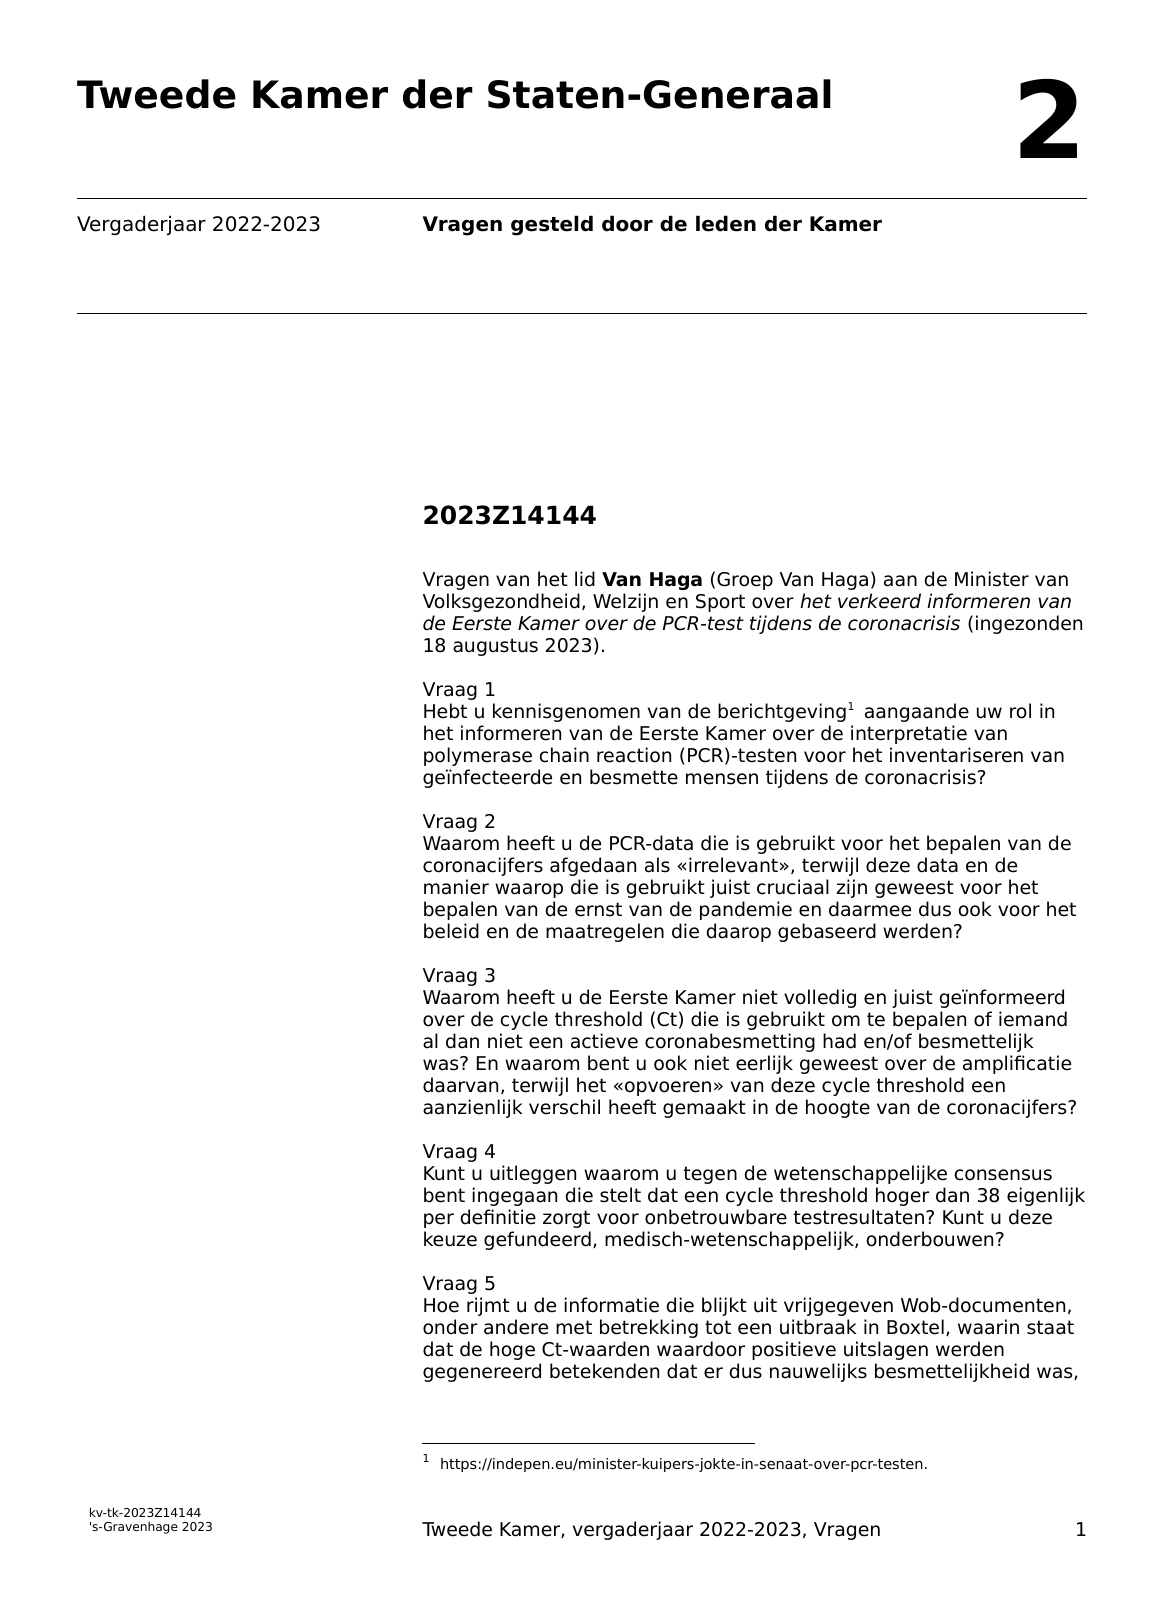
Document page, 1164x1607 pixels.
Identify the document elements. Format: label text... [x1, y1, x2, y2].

text Vraag 4 [422, 1141, 1087, 1163]
text Vraag 2 [422, 811, 1087, 833]
text https://indepen.eu/minister-kuipers-jokte-in-senaat-over-pcr-testen. [422, 1452, 1087, 1474]
text Waarom heeft u de Eerste Kamer niet volledig en juist geïnformeerd over de cycle threshold (Ct) die is gebruikt om te bepalen of iemand al dan niet een actieve coronabesmetting had en/of besmettelijk was? En waarom bent u ook niet eerlijk geweest over de amplificatie daarvan, terwijl het «opvoeren» van deze cycle threshold een aanzienlijk verschil heeft gemaakt in de hoogte van de coronacijfers? [422, 987, 1087, 1119]
text 2023Z14144 [422, 501, 1087, 531]
text Hoe rijmt u de informatie die blijkt uit vrijgegeven Wob-documenten, onder andere met betrekking tot een uitbraak in Boxtel, waarin staat dat de hoge Ct-waarden waardoor positieve uitslagen werden gegenereerd betekenden dat er dus nauwelijks besmettelijkheid was, [422, 1295, 1087, 1383]
table_header Tweede Kamer der Staten-Generaal [77, 59, 886, 198]
text Vragen van het lid Van Haga (Groep Van Haga) aan de Minister van Volksgezondheid, Welzijn en Sport over het verkeerd informeren van de Eerste Kamer over de PCR-test tijdens de coronacrisis (ingezonden 18 augustus 2023). [422, 569, 1087, 657]
text Waarom heeft u de PCR-data die is gebruikt voor het bepalen van de coronacijfers afgedaan als «irrelevant», terwijl deze data en de manier waarop die is gebruikt juist cruciaal zijn geweest voor het bepalen van de ernst van de pandemie en daarmee dus ook voor het beleid en de maatregelen die daarop gebaseerd werden? [422, 833, 1087, 943]
text Kunt u uitleggen waarom u tegen de wetenschappelijke consensus bent ingegaan die stelt dat een cycle threshold hoger dan 38 eigenlijk per definitie zorgt voor onbetrouwbare testresultaten? Kunt u deze keuze gefundeerd, medisch-wetenschappelijk, onderbouwen? [422, 1163, 1087, 1251]
table_header 2 [886, 59, 1087, 198]
text 's-Gravenhage 2023 [88, 1520, 323, 1534]
text Hebt u kennisgenomen van de berichtgeving aangaande uw rol in het informeren van de Eerste Kamer over de interpretatie van polymerase chain reaction (PCR)-testen voor het inventariseren van geïnfecteerde en besmette mensen tijdens de coronacrisis? [422, 701, 1087, 789]
text Vraag 1 [422, 679, 1087, 701]
table_cell Vragen gesteld door de leden der Kamer [422, 199, 1087, 313]
text kv-tk-2023Z14144 [88, 1506, 323, 1520]
table_cell Vergaderjaar 2022-2023 [77, 199, 422, 313]
text Vraag 5 [422, 1273, 1087, 1295]
text Vraag 3 [422, 965, 1087, 987]
